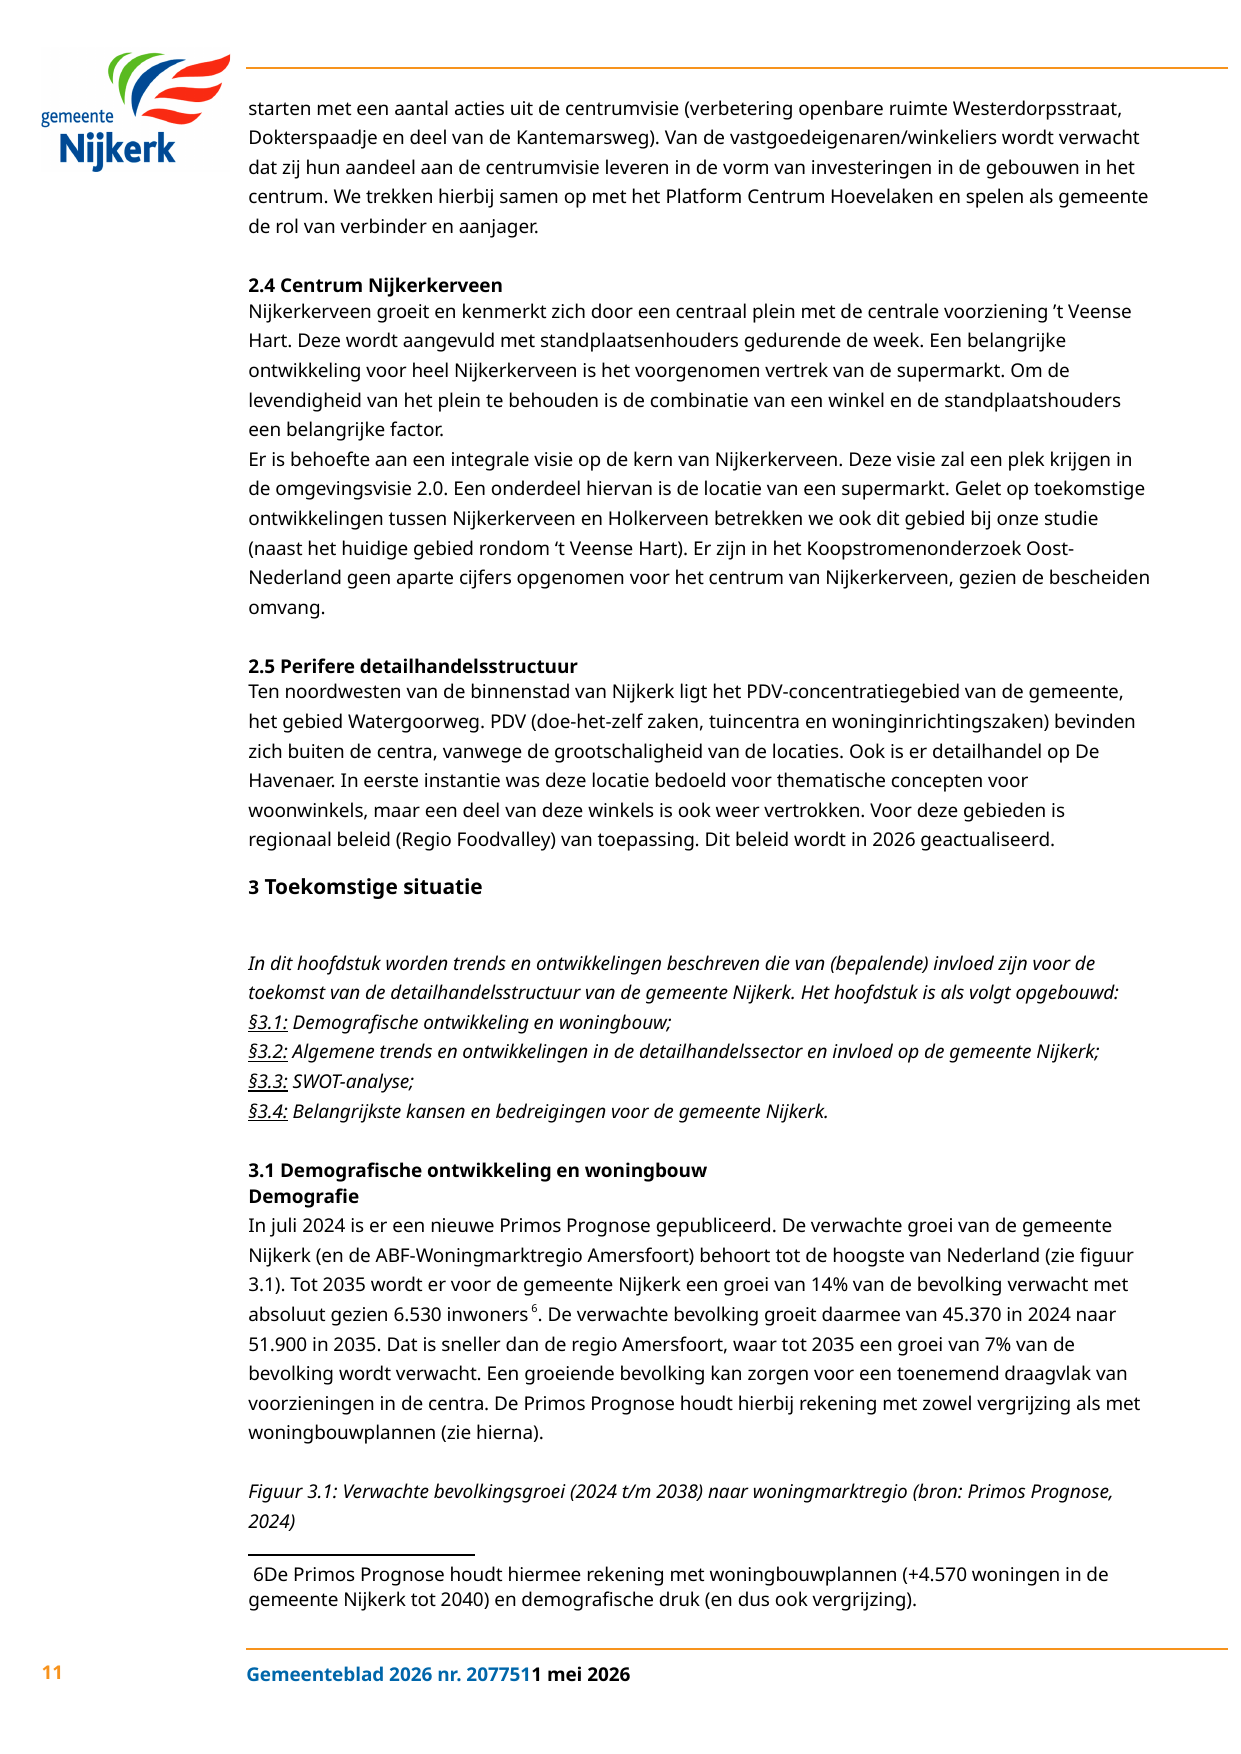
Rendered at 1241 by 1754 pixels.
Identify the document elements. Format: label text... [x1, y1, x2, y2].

text §3.1: Demografische ontwikkeling en woningbouw; [248, 1009, 1152, 1035]
text Figuur 3.1: Verwachte bevolkingsgroei (2024 t/m 2038) naar woningmarktregio (bron: Primos Prognose, 2024) [248, 1479, 1152, 1534]
text 2.5 Perifere detailhandelsstructuur [248, 653, 1152, 679]
text §3.3: SWOT-analyse; [248, 1068, 1152, 1094]
text 3 Toekomstige situatie [248, 872, 1152, 901]
text In juli 2024 is er een nieuwe Primos Prognose gepubliceerd. De verwachte groei van de gemeente Nijkerk (en de ABF-Woningmarktregio Amersfoort) behoort tot de hoogste van Nederland (zie figuur 3.1). Tot 2035 wordt er voor de gemeente Nijkerk een groei van 14% van de bevolking verwacht met absoluut gezien 6.530 inwoners. De verwachte bevolking groeit daarmee van 45.370 in 2024 naar 51.900 in 2035. Dat is sneller dan de regio Amersfoort, waar tot 2035 een groei van 7% van de bevolking wordt verwacht. Een groeiende bevolking kan zorgen voor een toenemend draagvlak van voorzieningen in de centra. De Primos Prognose houdt hierbij rekening met zowel vergrijzing als met woningbouwplannen (zie hierna). [248, 1212, 1152, 1445]
text 3.1 Demografische ontwikkeling en woningbouw [248, 1157, 1152, 1183]
text §3.4: Belangrijkste kansen en bedreigingen voor de gemeente Nijkerk. [248, 1098, 1152, 1124]
text In dit hoofdstuk worden trends en ontwikkelingen beschreven die van (bepalende) invloed zijn voor de toekomst van de detailhandelsstructuur van de gemeente Nijkerk. Het hoofdstuk is als volgt opgebouwd: [248, 950, 1152, 1005]
picture [41, 47, 231, 172]
text starten met een aantal acties uit de centrumvisie (verbetering openbare ruimte Westerdorpsstraat, Dokterspaadje en deel van de Kantemarsweg). Van de vastgoedeigenaren/winkeliers wordt verwacht dat zij hun aandeel aan de centrumvisie leveren in de vorm van investeringen in de gebouwen in het centrum. We trekken hierbij samen op met het Platform Centrum Hoevelaken en spelen als gemeente de rol van verbinder en aanjager. [248, 95, 1152, 239]
text Demografie [248, 1183, 1152, 1208]
text 2.4 Centrum Nijkerkerveen [248, 272, 1152, 298]
text §3.2: Algemene trends en ontwikkelingen in de detailhandelssector en invloed op de gemeente Nijkerk; [248, 1039, 1152, 1064]
text Ten noordwesten van de binnenstad van Nijkerk ligt het PDV-concentratiegebied van de gemeente, het gebied Watergoorweg. PDV (doe-het-zelf zaken, tuincentra en woninginrichtingszaken) bevinden zich buiten de centra, vanwege de grootschaligheid van de locaties. Ook is er detailhandel op De Havenaer. In eerste instantie was deze locatie bedoeld voor thematische concepten voor woonwinkels, maar een deel van deze winkels is ook weer vertrokken. Voor deze gebieden is regionaal beleid (Regio Foodvalley) van toepassing. Dit beleid wordt in 2026 geactualiseerd. [248, 679, 1152, 852]
text De Primos Prognose houdt hiermee rekening met woningbouwplannen (+4.570 woningen in de gemeente Nijkerk tot 2040) en demografische druk (en dus ook vergrijzing). [248, 1561, 1152, 1612]
text Nijkerkerveen groeit en kenmerkt zich door een centraal plein met de centrale voorziening ’t Veense Hart. Deze wordt aangevuld met standplaatsenhouders gedurende de week. Een belangrijke ontwikkeling voor heel Nijkerkerveen is het voorgenomen vertrek van de supermarkt. Om de levendigheid van het plein te behouden is de combinatie van een winkel en de standplaatshouders een belangrijke factor. [248, 298, 1152, 442]
text Er is behoefte aan een integrale visie op de kern van Nijkerkerveen. Deze visie zal een plek krijgen in de omgevingsvisie 2.0. Een onderdeel hiervan is de locatie van een supermarkt. Gelet op toekomstige ontwikkelingen tussen Nijkerkerveen en Holkerveen betrekken we ook dit gebied bij onze studie (naast het huidige gebied rondom ‘t Veense Hart). Er zijn in het Koopstromenonderzoek Oost-Nederland geen aparte cijfers opgenomen voor het centrum van Nijkerkerveen, gezien de bescheiden omvang. [248, 446, 1152, 619]
